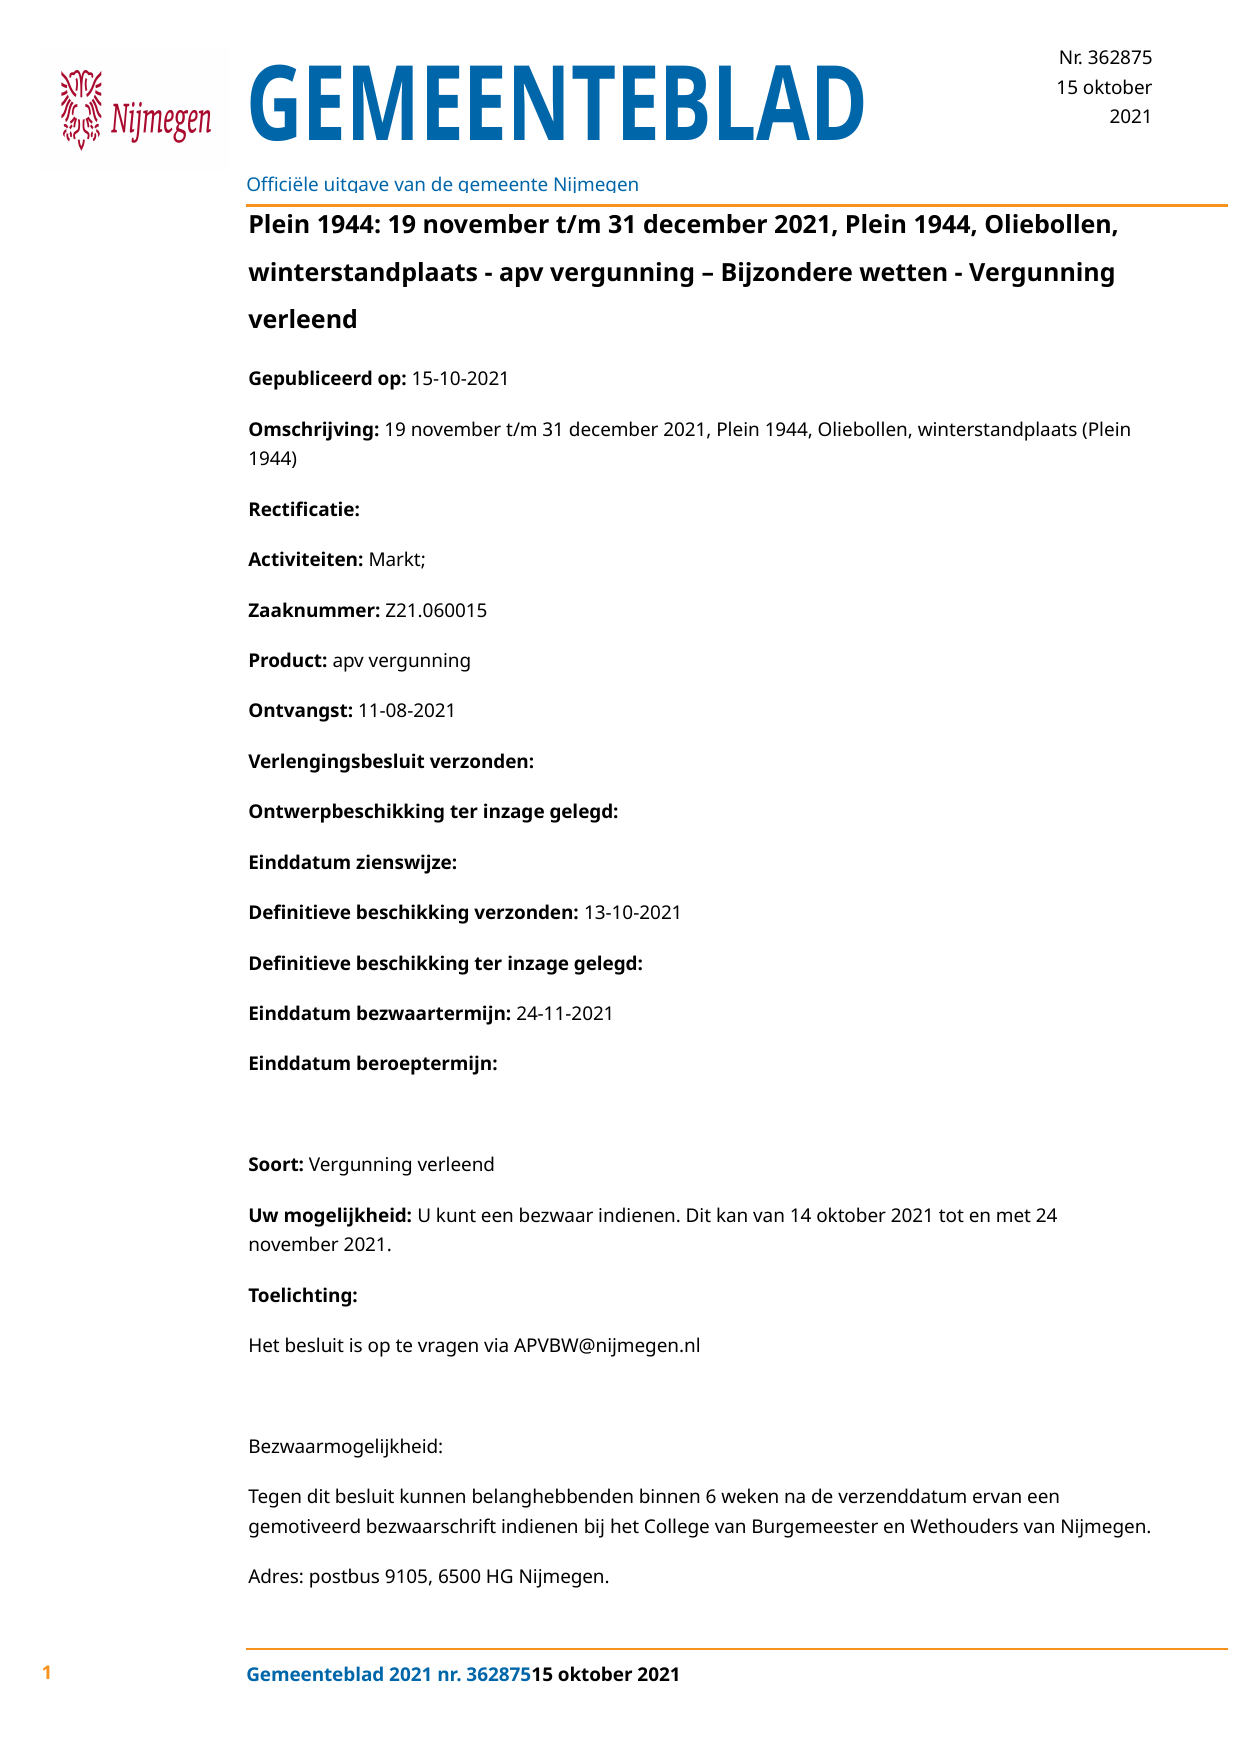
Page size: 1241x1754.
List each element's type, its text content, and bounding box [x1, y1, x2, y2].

text Rectificatie: [248, 496, 1152, 522]
text Verlengingsbesluit verzonden: [248, 748, 1152, 774]
text Ontwerpbeschikking ter inzage gelegd: [248, 798, 1152, 824]
text Activiteiten: Markt; [248, 546, 1152, 572]
text Einddatum zienswijze: [248, 849, 1152, 874]
text Definitieve beschikking ter inzage gelegd: [248, 950, 1152, 975]
text Soort: Vergunning verleend [248, 1151, 1152, 1177]
text Gepubliceerd op: 15-10-2021 [248, 366, 1152, 391]
text Uw mogelijkheid: U kunt een bezwaar indienen. Dit kan van 14 oktober 2021 tot en met 24 november 2021. [248, 1202, 1152, 1257]
text Einddatum beroeptermijn: [248, 1051, 1152, 1076]
text Einddatum bezwaartermijn: 24-11-2021 [248, 1000, 1152, 1026]
text Bezwaarmogelijkheid: [248, 1433, 1152, 1459]
text Tegen dit besluit kunnen belanghebbenden binnen 6 weken na de verzenddatum ervan een gemotiveerd bezwaarschrift indienen bij het College van Burgemeester en Wethouders van Nijmegen. [248, 1483, 1152, 1539]
text Omschrijving: 19 november t/m 31 december 2021, Plein 1944, Oliebollen, winterstandplaats (Plein 1944) [248, 416, 1152, 471]
text Toelichting: [248, 1282, 1152, 1307]
text Definitieve beschikking verzonden: 13-10-2021 [248, 899, 1152, 925]
text Ontvangst: 11-08-2021 [248, 698, 1152, 723]
text Product: apv vergunning [248, 647, 1152, 673]
text Zaaknummer: Z21.060015 [248, 597, 1152, 622]
text Adres: postbus 9105, 6500 HG Nijmegen. [248, 1563, 1152, 1589]
picture [41, 47, 231, 172]
text Het besluit is op te vragen via APVBW@nijmegen.nl [248, 1332, 1152, 1358]
text Plein 1944: 19 november t/m 31 december 2021, Plein 1944, Oliebollen, winterstandplaats - apv vergunning – Bijzondere wetten - Vergunning verleend [248, 207, 1152, 336]
